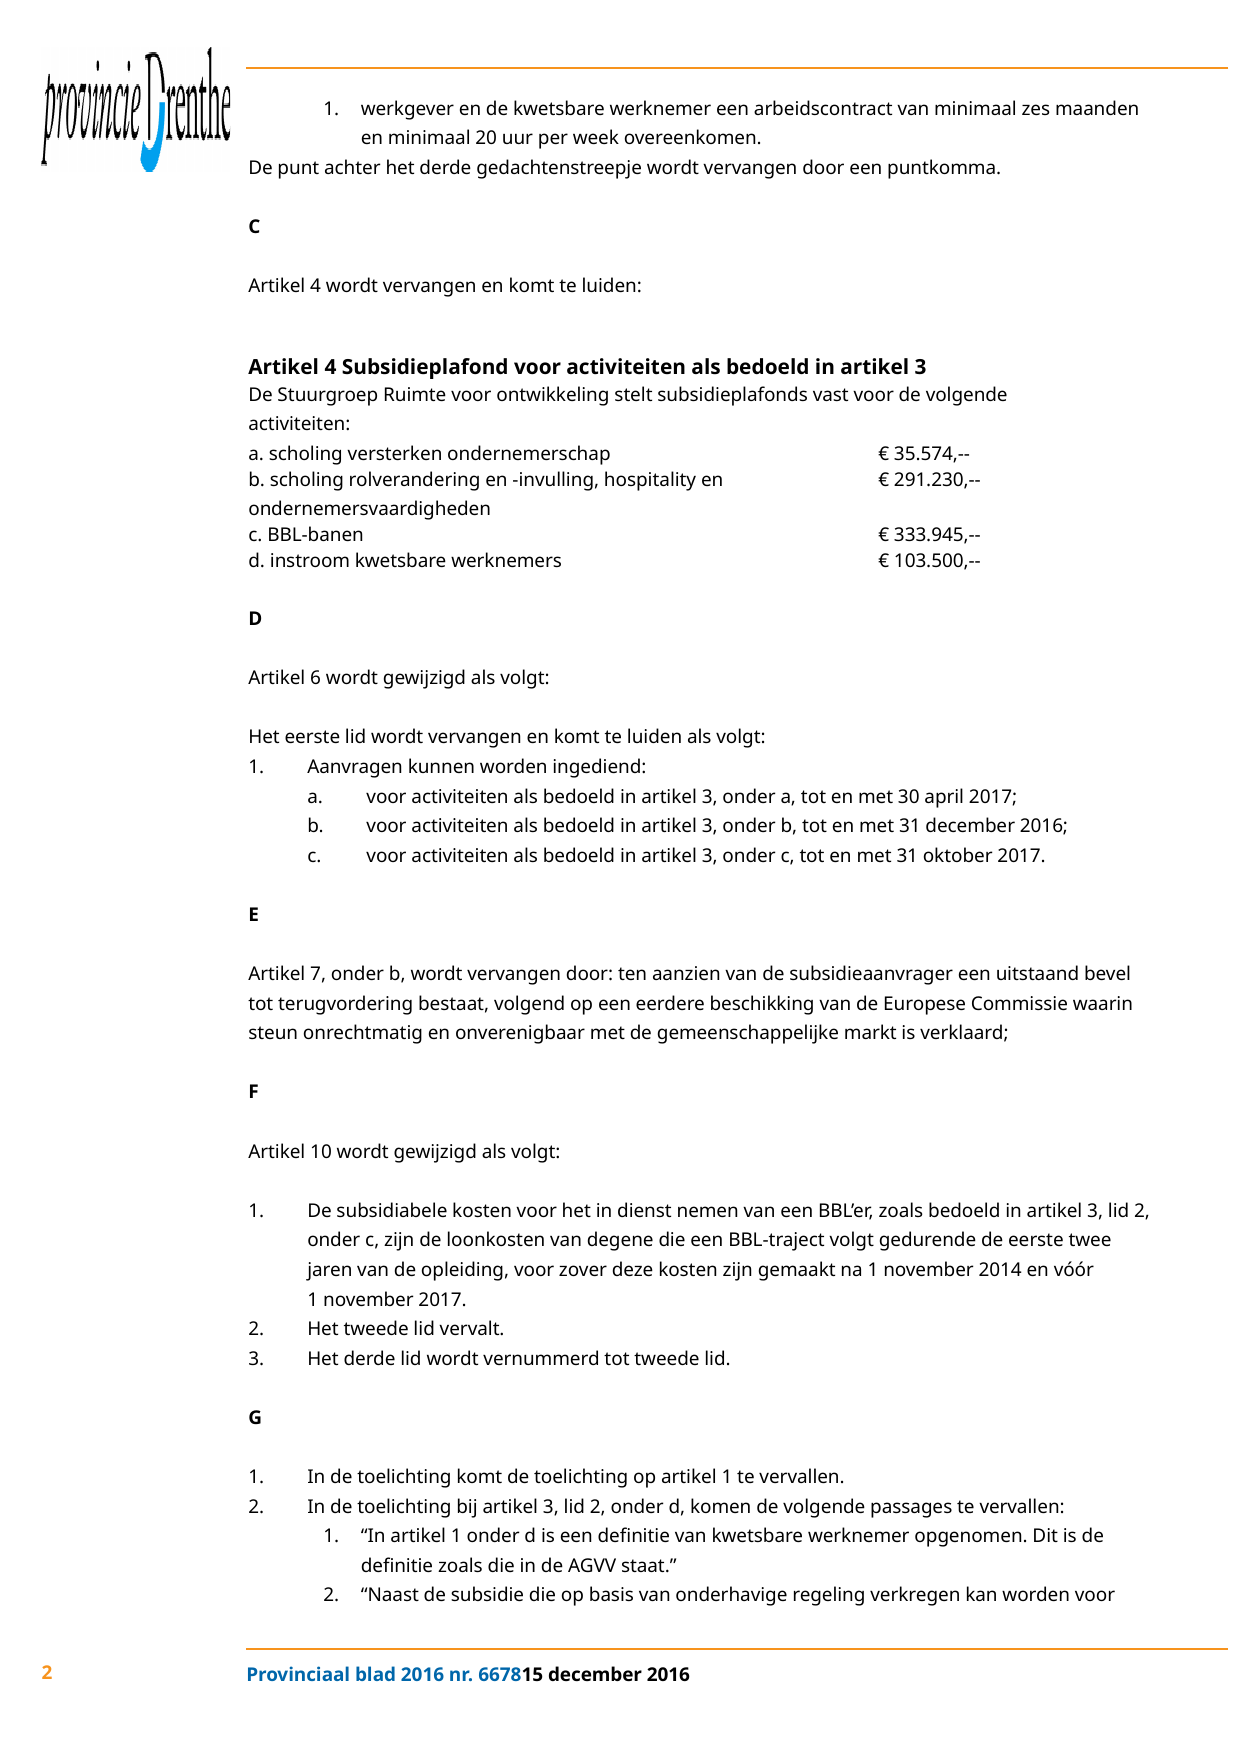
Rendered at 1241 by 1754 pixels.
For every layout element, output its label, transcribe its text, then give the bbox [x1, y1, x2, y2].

text C [248, 213, 1152, 239]
list “Naast de subsidie die op basis van onderhavige regeling verkregen kan worden voor [323, 1582, 1152, 1607]
list voor activiteiten als bedoeld in artikel 3, onder b, tot en met 31 december 2016; [307, 812, 1152, 838]
list De subsidiabele kosten voor het in dienst nemen van een BBL’er, zoals bedoeld in artikel 3, lid 2, onder c, zijn de loonkosten van degene die een BBL-traject volgt gedurende de eerste twee jaren van de opleiding, voor zover deze kosten zijn gemaakt na 1 november 2014 en vóór 1 november 2017. [248, 1197, 1152, 1311]
table_cell d. instroom kwetsbare werknemers [248, 547, 878, 572]
table_cell b. scholing rolverandering en -invulling, hospitality en ondernemersvaardigheden [248, 466, 878, 521]
list voor activiteiten als bedoeld in artikel 3, onder c, tot en met 31 oktober 2017. [307, 842, 1152, 868]
picture [41, 47, 231, 172]
table_header € 35.574,-- [878, 440, 1152, 466]
text G [248, 1404, 1152, 1430]
table_cell c. BBL-banen [248, 521, 878, 547]
text Het eerste lid wordt vervangen en komt te luiden als volgt: [248, 724, 1152, 749]
text D [248, 605, 1152, 631]
list Aanvragen kunnen worden ingediend: [248, 753, 1152, 779]
text E [248, 901, 1152, 927]
table_cell € 103.500,-- [878, 547, 1152, 572]
text Artikel 6 wordt gewijzigd als volgt: [248, 664, 1152, 690]
list Het tweede lid vervalt. [248, 1315, 1152, 1341]
text De punt achter het derde gedachtenstreepje wordt vervangen door een puntkomma. [248, 154, 1152, 180]
table_cell € 291.230,-- [878, 466, 1152, 521]
table_header a. scholing versterken ondernemerschap [248, 440, 878, 466]
text De Stuurgroep Ruimte voor ontwikkeling stelt subsidieplafonds vast voor de volgende [248, 381, 1152, 406]
text F [248, 1079, 1152, 1104]
text Artikel 10 wordt gewijzigd als volgt: [248, 1138, 1152, 1163]
list In de toelichting bij artikel 3, lid 2, onder d, komen de volgende passages te vervallen: [248, 1493, 1152, 1518]
list “In artikel 1 onder d is een definitie van kwetsbare werknemer opgenomen. Dit is de definitie zoals die in de AGVV staat.” [323, 1522, 1152, 1578]
table_cell € 333.945,-- [878, 521, 1152, 547]
text Artikel 4 Subsidieplafond voor activiteiten als bedoeld in artikel 3 [248, 352, 1152, 381]
list werkgever en de kwetsbare werknemer een arbeidscontract van minimaal zes maanden en minimaal 20 uur per week overeenkomen. [323, 95, 1152, 150]
list In de toelichting komt de toelichting op artikel 1 te vervallen. [248, 1463, 1152, 1489]
list voor activiteiten als bedoeld in artikel 3, onder a, tot en met 30 april 2017; [307, 783, 1152, 808]
text activiteiten: [248, 410, 1152, 436]
text Artikel 7, onder b, wordt vervangen door: ten aanzien van de subsidieaanvrager een uitstaand bevel tot terugvordering bestaat, volgend op een eerdere beschikking van de Europese Commissie waarin steun onrechtmatig en onverenigbaar met de gemeenschappelijke markt is verklaard; [248, 960, 1152, 1045]
list Het derde lid wordt vernummerd tot tweede lid. [248, 1345, 1152, 1371]
text Artikel 4 wordt vervangen en komt te luiden: [248, 272, 1152, 298]
